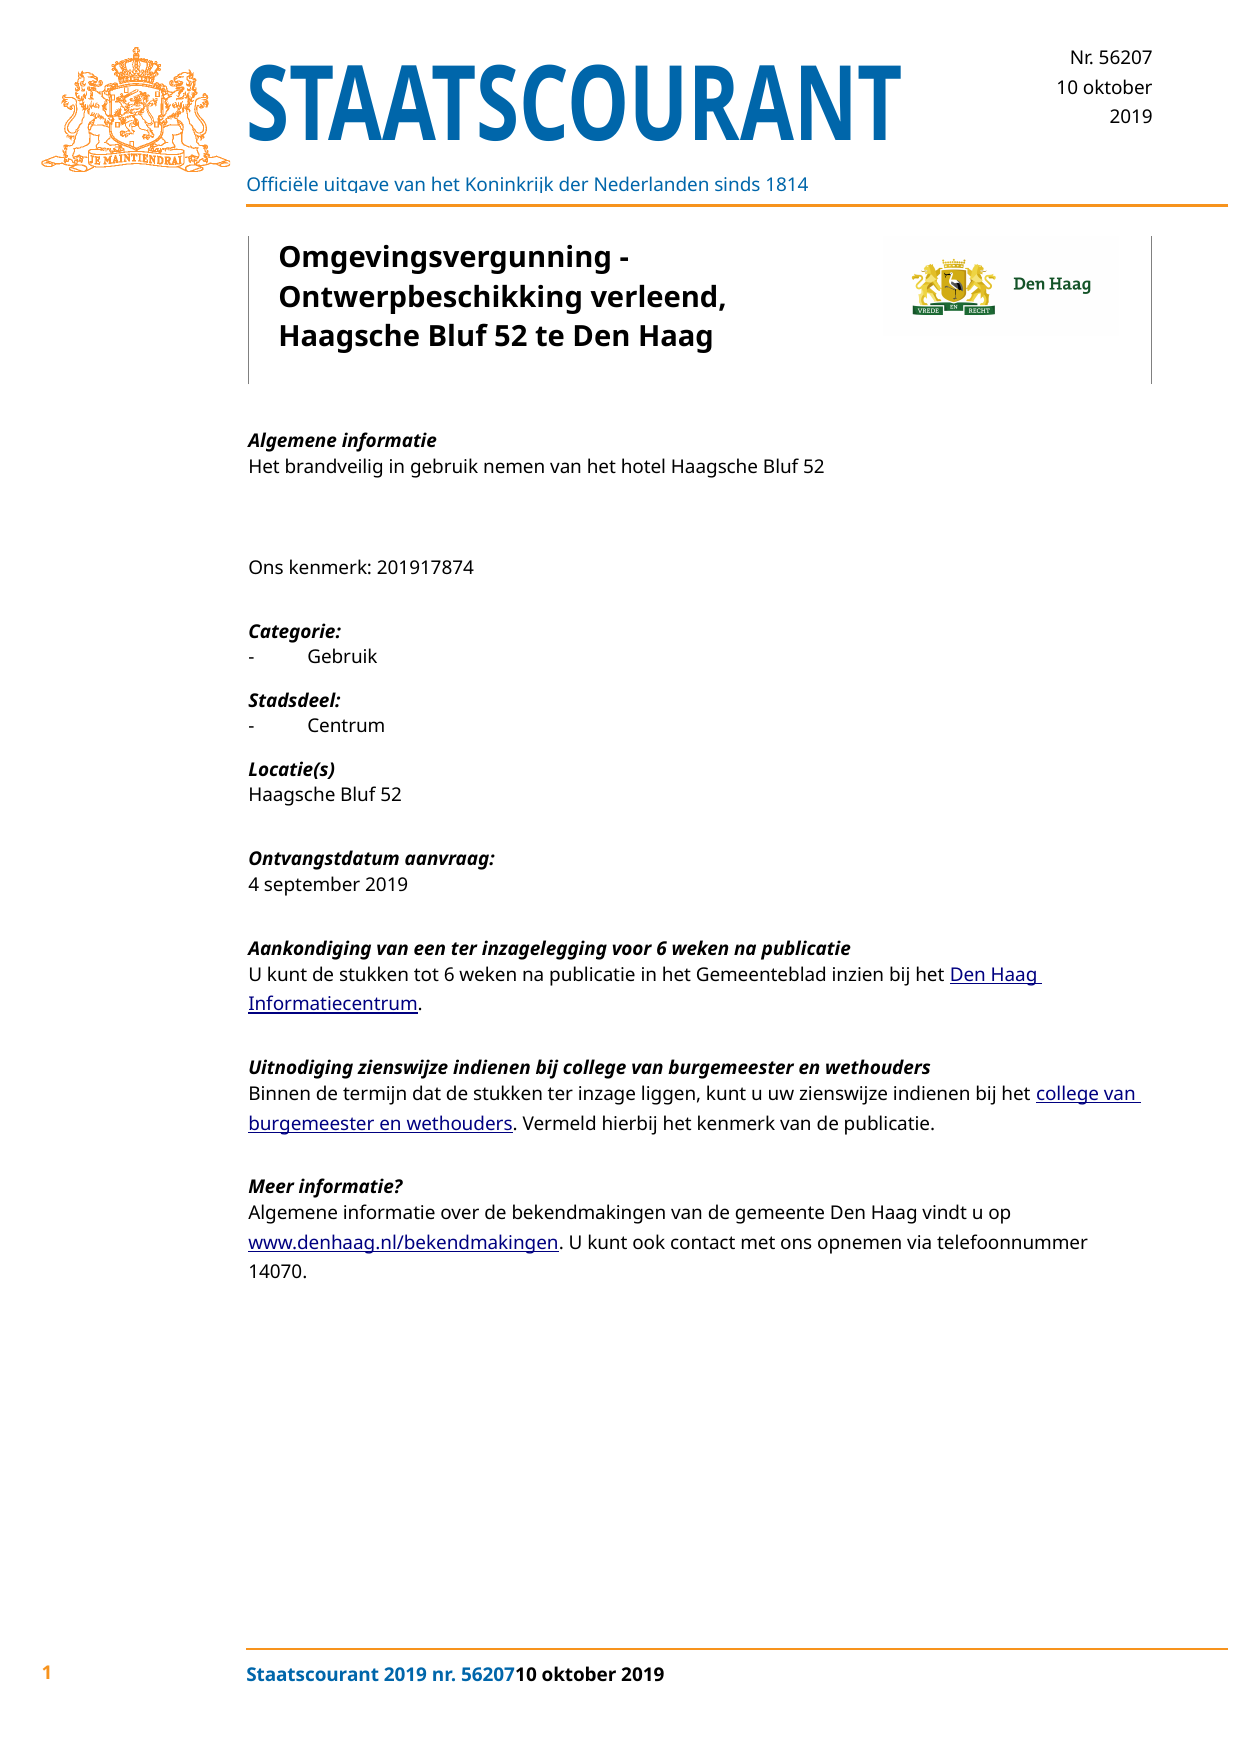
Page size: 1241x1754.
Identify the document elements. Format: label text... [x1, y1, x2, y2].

picture [882, 236, 1119, 336]
text U kunt de stukken tot 6 weken na publicatie in het Gemeenteblad inzien bij het Den Haag Informatiecentrum. [248, 961, 1152, 1016]
text Uitnodiging zienswijze indienen bij college van burgemeester en wethouders [248, 1054, 1152, 1080]
text Stadsdeel: [248, 687, 1152, 713]
text Aankondiging van een ter inzagelegging voor 6 weken na publicatie [248, 935, 1152, 961]
picture [41, 47, 231, 172]
text Ontvangstdatum aanvraag: [248, 845, 1152, 871]
text Het brandveilig in gebruik nemen van het hotel Haagsche Bluf 52 [248, 453, 1152, 479]
table_header Omgevingsvergunning - Ontwerpbeschikking verleend, Haagsche Bluf 52 te Den Haag [249, 236, 850, 384]
text Algemene informatie [248, 427, 1152, 453]
table_header [850, 236, 1151, 384]
text Categorie: [248, 618, 1152, 644]
text Ons kenmerk: 201917874 [248, 554, 1152, 580]
text Algemene informatie over de bekendmakingen van de gemeente Den Haag vindt u op www.denhaag.nl/bekendmakingen. U kunt ook contact met ons opnemen via telefoonnummer 14070. [248, 1199, 1152, 1284]
text Meer informatie? [248, 1174, 1152, 1199]
text Haagsche Bluf 52 [248, 781, 1152, 807]
list Gebruik [248, 644, 1152, 669]
text Binnen de termijn dat de stukken ter inzage liggen, kunt u uw zienswijze indienen bij het college van burgemeester en wethouders. Vermeld hierbij het kenmerk van de publicatie. [248, 1080, 1152, 1135]
text Locatie(s) [248, 756, 1152, 781]
text 4 september 2019 [248, 871, 1152, 897]
list Centrum [248, 713, 1152, 738]
